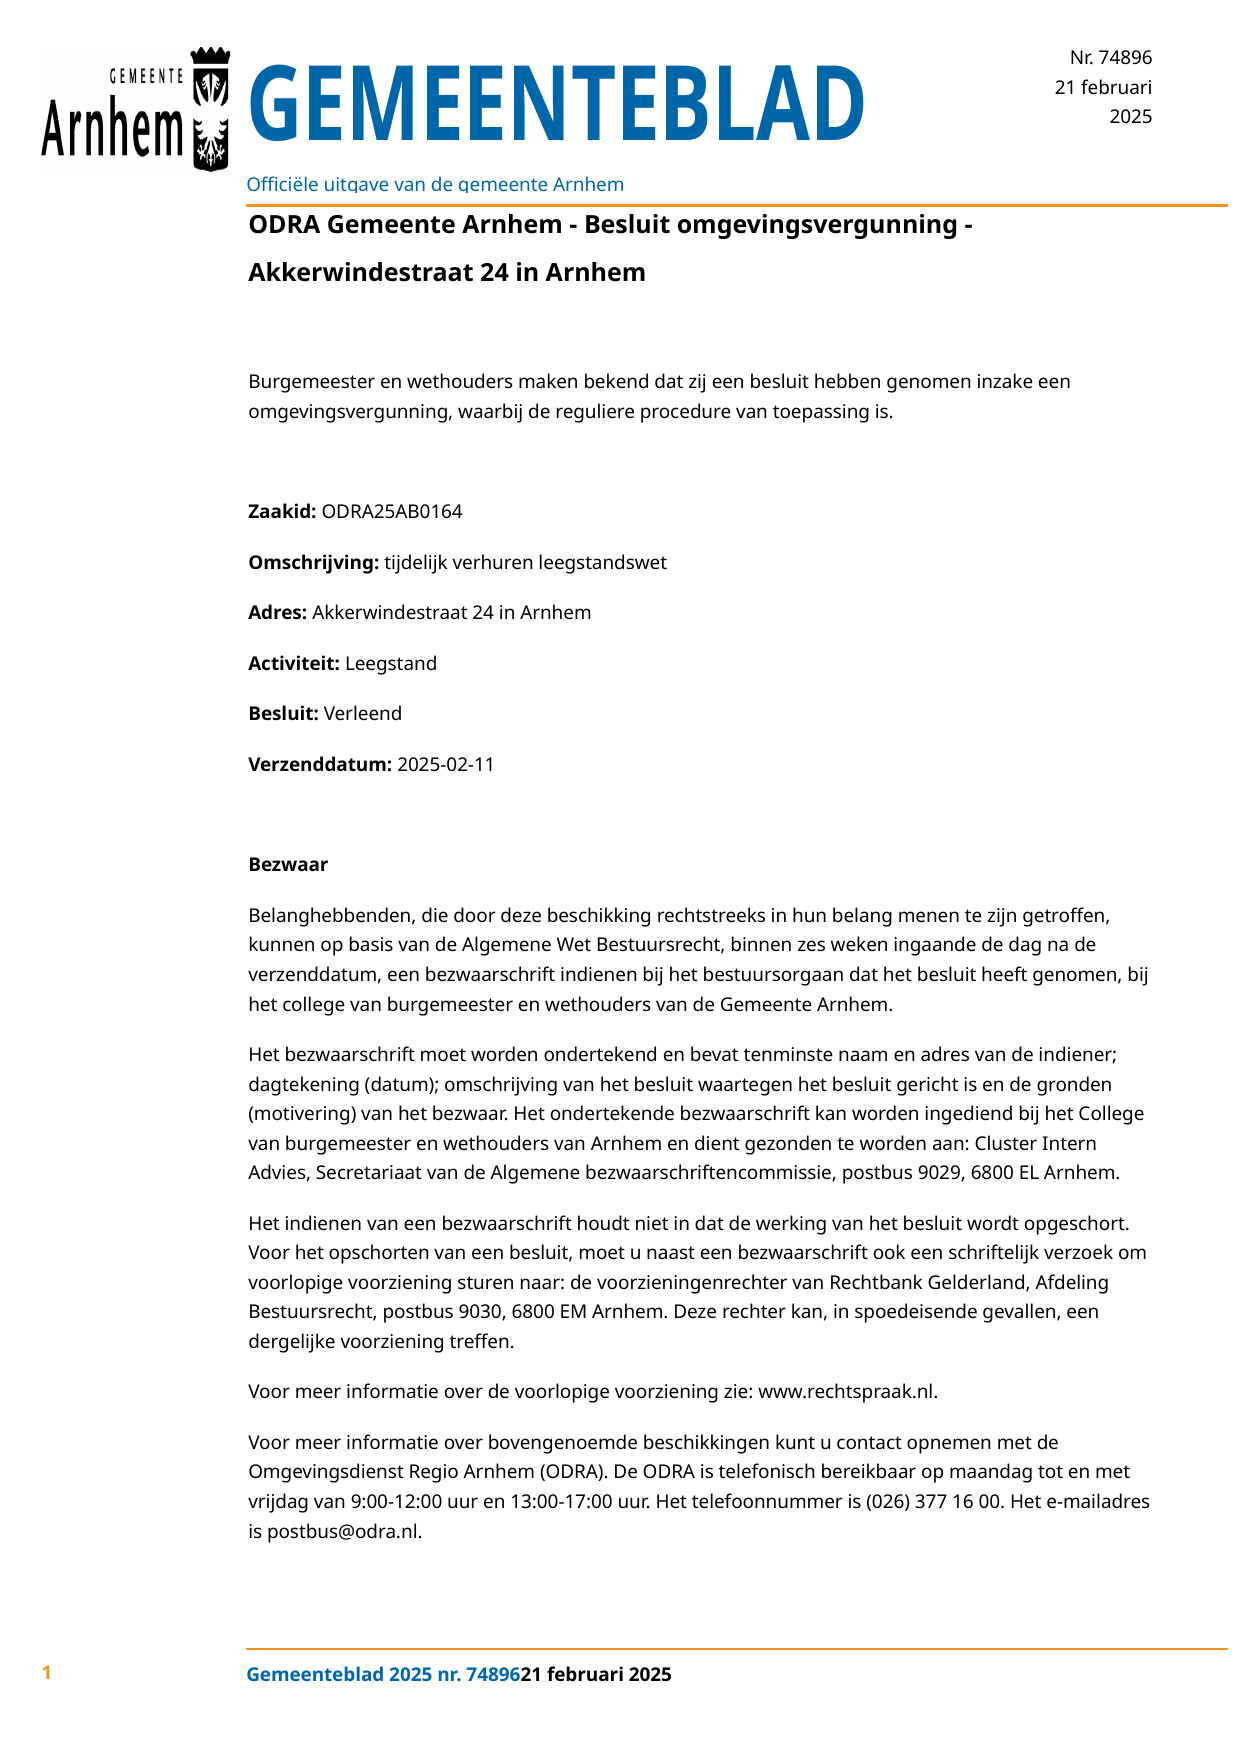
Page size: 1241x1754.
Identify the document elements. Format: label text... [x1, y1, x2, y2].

text Voor meer informatie over de voorlopige voorziening zie: www.rechtspraak.nl. [248, 1379, 1152, 1404]
text Voor meer informatie over bovengenoemde beschikkingen kunt u contact opnemen met de Omgevingsdienst Regio Arnhem (ODRA). De ODRA is telefonisch bereikbaar op maandag tot en met vrijdag van 9:00-12:00 uur en 13:00-17:00 uur. Het telefoonnummer is (026) 377 16 00. Het e-mailadres is postbus@odra.nl. [248, 1429, 1152, 1544]
text Burgemeester en wethouders maken bekend dat zij een besluit hebben genomen inzake een omgevingsvergunning, waarbij de reguliere procedure van toepassing is. [248, 368, 1152, 424]
text Besluit: Verleend [248, 700, 1152, 726]
text Het indienen van een bezwaarschrift houdt niet in dat de werking van het besluit wordt opgeschort. Voor het opschorten van een besluit, moet u naast een bezwaarschrift ook een schriftelijk verzoek om voorlopige voorziening sturen naar: de voorzieningenrechter van Rechtbank Gelderland, Afdeling Bestuursrecht, postbus 9030, 6800 EM Arnhem. Deze rechter kan, in spoedeisende gevallen, een dergelijke voorziening treffen. [248, 1210, 1152, 1354]
text ODRA Gemeente Arnhem - Besluit omgevingsvergunning - Akkerwindestraat 24 in Arnhem [248, 207, 1152, 288]
text Het bezwaarschrift moet worden ondertekend en bevat tenminste naam en adres van de indiener; dagtekening (datum); omschrijving van het besluit waartegen het besluit gericht is en de gronden (motivering) van het bezwaar. Het ondertekende bezwaarschrift kan worden ingediend bij het College van burgemeester en wethouders van Arnhem en dient gezonden te worden aan: Cluster Intern Advies, Secretariaat van de Algemene bezwaarschriftencommissie, postbus 9029, 6800 EL Arnhem. [248, 1041, 1152, 1185]
text Zaakid: ODRA25AB0164 [248, 499, 1152, 524]
text Adres: Akkerwindestraat 24 in Arnhem [248, 599, 1152, 625]
text Activiteit: Leegstand [248, 650, 1152, 676]
picture [41, 47, 231, 172]
text Belanghebbenden, die door deze beschikking rechtstreeks in hun belang menen te zijn getroffen, kunnen op basis van de Algemene Wet Bestuursrecht, binnen zes weken ingaande de dag na de verzenddatum, een bezwaarschrift indienen bij het bestuursorgaan dat het besluit heeft genomen, bij het college van burgemeester en wethouders van de Gemeente Arnhem. [248, 902, 1152, 1017]
text Omschrijving: tijdelijk verhuren leegstandswet [248, 549, 1152, 575]
text Verzenddatum: 2025-02-11 [248, 751, 1152, 777]
text Bezwaar [248, 852, 1152, 877]
